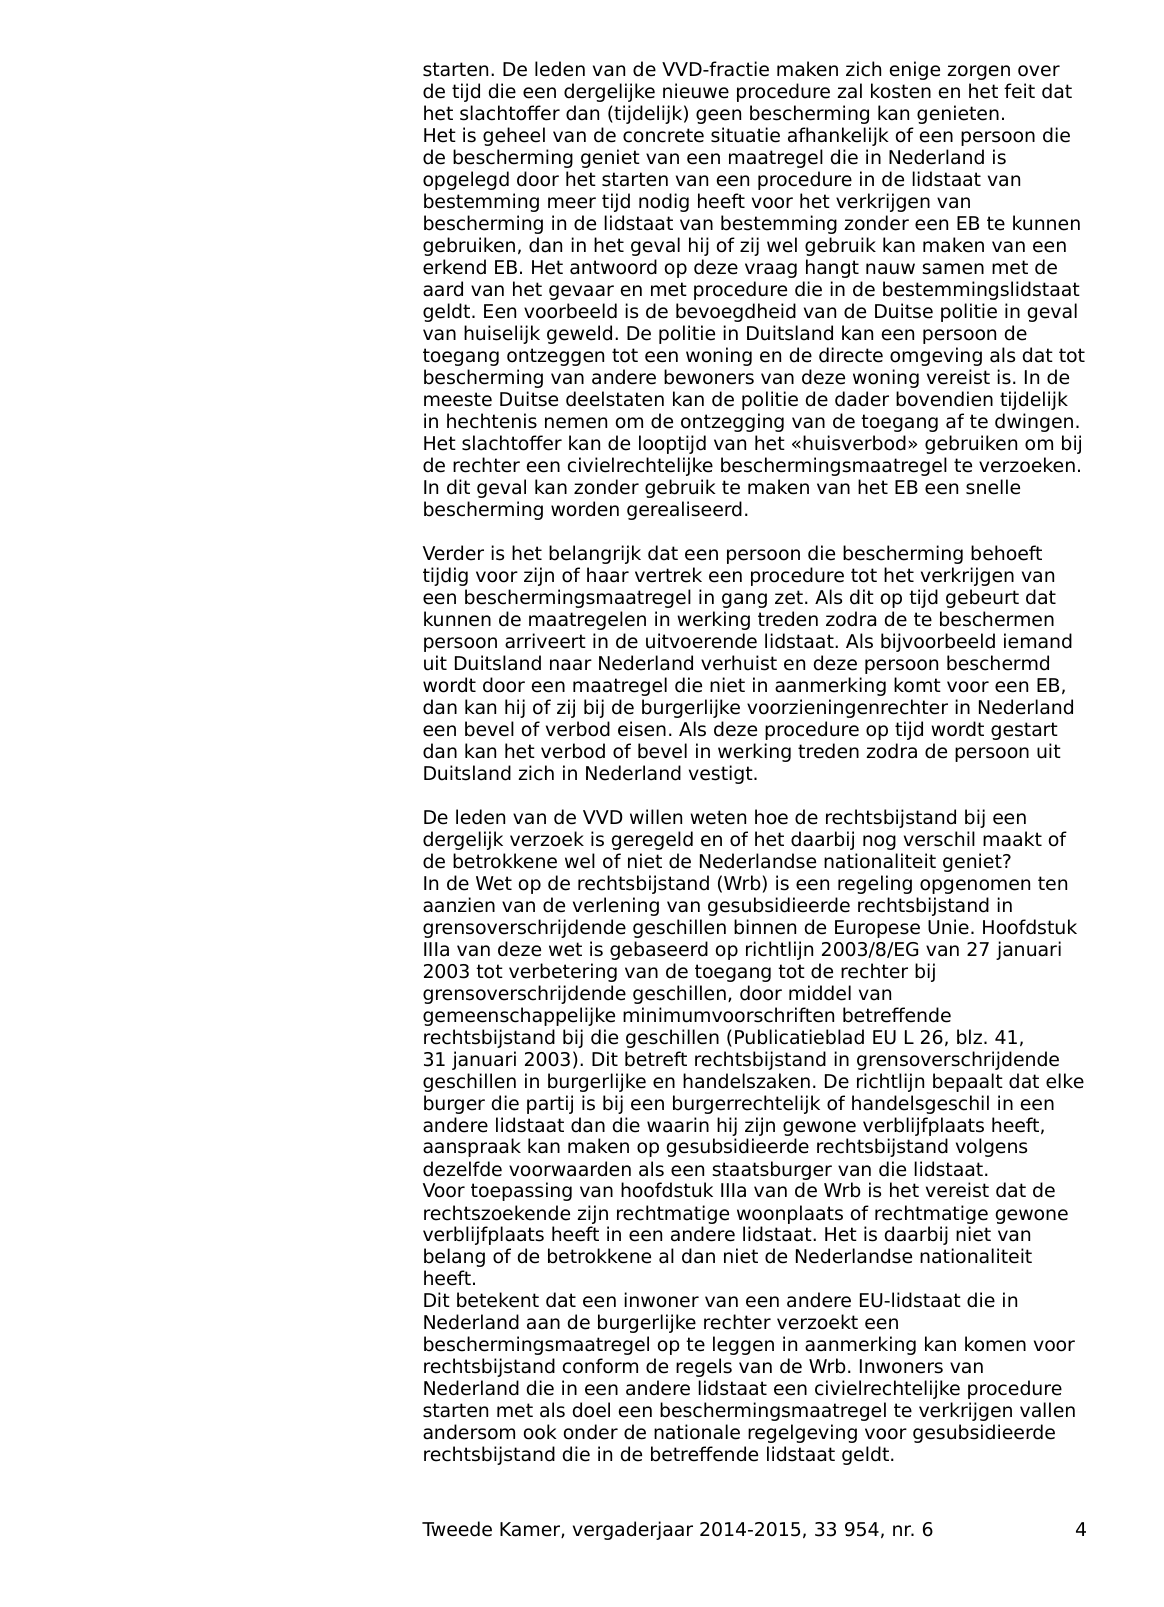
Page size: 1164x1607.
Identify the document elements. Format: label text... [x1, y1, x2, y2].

text In de Wet op de rechtsbijstand (Wrb) is een regeling opgenomen ten aanzien van de verlening van gesubsidieerde rechtsbijstand in grensoverschrijdende geschillen binnen de Europese Unie. Hoofdstuk IIIa van deze wet is gebaseerd op richtlijn 2003/8/EG van 27 januari 2003 tot verbetering van de toegang tot de rechter bij grensoverschrijdende geschillen, door middel van gemeenschappelijke minimumvoorschriften betreffende rechtsbijstand bij die geschillen (Publicatieblad EU L 26, blz. 41, 31 januari 2003). Dit betreft rechtsbijstand in grensoverschrijdende geschillen in burgerlijke en handelszaken. De richtlijn bepaalt dat elke burger die partij is bij een burgerrechtelijk of handelsgeschil in een andere lidstaat dan die waarin hij zijn gewone verblijfplaats heeft, aanspraak kan maken op gesubsidieerde rechtsbijstand volgens dezelfde voorwaarden als een staatsburger van die lidstaat. [422, 873, 1087, 1180]
text De leden van de VVD willen weten hoe de rechtsbijstand bij een dergelijk verzoek is geregeld en of het daarbij nog verschil maakt of de betrokkene wel of niet de Nederlandse nationaliteit geniet? [422, 807, 1087, 873]
text Voor toepassing van hoofdstuk IIIa van de Wrb is het vereist dat de rechtszoekende zijn rechtmatige woonplaats of rechtmatige gewone verblijfplaats heeft in een andere lidstaat. Het is daarbij niet van belang of de betrokkene al dan niet de Nederlandse nationaliteit heeft. [422, 1180, 1087, 1290]
text starten. De leden van de VVD-fractie maken zich enige zorgen over de tijd die een dergelijke nieuwe procedure zal kosten en het feit dat het slachtoffer dan (tijdelijk) geen bescherming kan genieten. [422, 59, 1087, 125]
text Dit betekent dat een inwoner van een andere EU-lidstaat die in Nederland aan de burgerlijke rechter verzoekt een beschermingsmaatregel op te leggen in aanmerking kan komen voor rechtsbijstand conform de regels van de Wrb. Inwoners van Nederland die in een andere lidstaat een civielrechtelijke procedure starten met als doel een beschermingsmaatregel te verkrijgen vallen andersom ook onder de nationale regelgeving voor gesubsidieerde rechtsbijstand die in de betreffende lidstaat geldt. [422, 1290, 1087, 1466]
text Verder is het belangrijk dat een persoon die bescherming behoeft tijdig voor zijn of haar vertrek een procedure tot het verkrijgen van een beschermingsmaatregel in gang zet. Als dit op tijd gebeurt dat kunnen de maatregelen in werking treden zodra de te beschermen persoon arriveert in de uitvoerende lidstaat. Als bijvoorbeeld iemand uit Duitsland naar Nederland verhuist en deze persoon beschermd wordt door een maatregel die niet in aanmerking komt voor een EB, dan kan hij of zij bij de burgerlijke voorzieningenrechter in Nederland een bevel of verbod eisen. Als deze procedure op tijd wordt gestart dan kan het verbod of bevel in werking treden zodra de persoon uit Duitsland zich in Nederland vestigt. [422, 543, 1087, 784]
text Het is geheel van de concrete situatie afhankelijk of een persoon die de bescherming geniet van een maatregel die in Nederland is opgelegd door het starten van een procedure in de lidstaat van bestemming meer tijd nodig heeft voor het verkrijgen van bescherming in de lidstaat van bestemming zonder een EB te kunnen gebruiken, dan in het geval hij of zij wel gebruik kan maken van een erkend EB. Het antwoord op deze vraag hangt nauw samen met de aard van het gevaar en met procedure die in de bestemmingslidstaat geldt. Een voorbeeld is de bevoegdheid van de Duitse politie in geval van huiselijk geweld. De politie in Duitsland kan een persoon de toegang ontzeggen tot een woning en de directe omgeving als dat tot bescherming van andere bewoners van deze woning vereist is. In de meeste Duitse deelstaten kan de politie de dader bovendien tijdelijk in hechtenis nemen om de ontzegging van de toegang af te dwingen. Het slachtoffer kan de looptijd van het «huisverbod» gebruiken om bij de rechter een civielrechtelijke beschermingsmaatregel te verzoeken. In dit geval kan zonder gebruik te maken van het EB een snelle bescherming worden gerealiseerd. [422, 125, 1087, 521]
